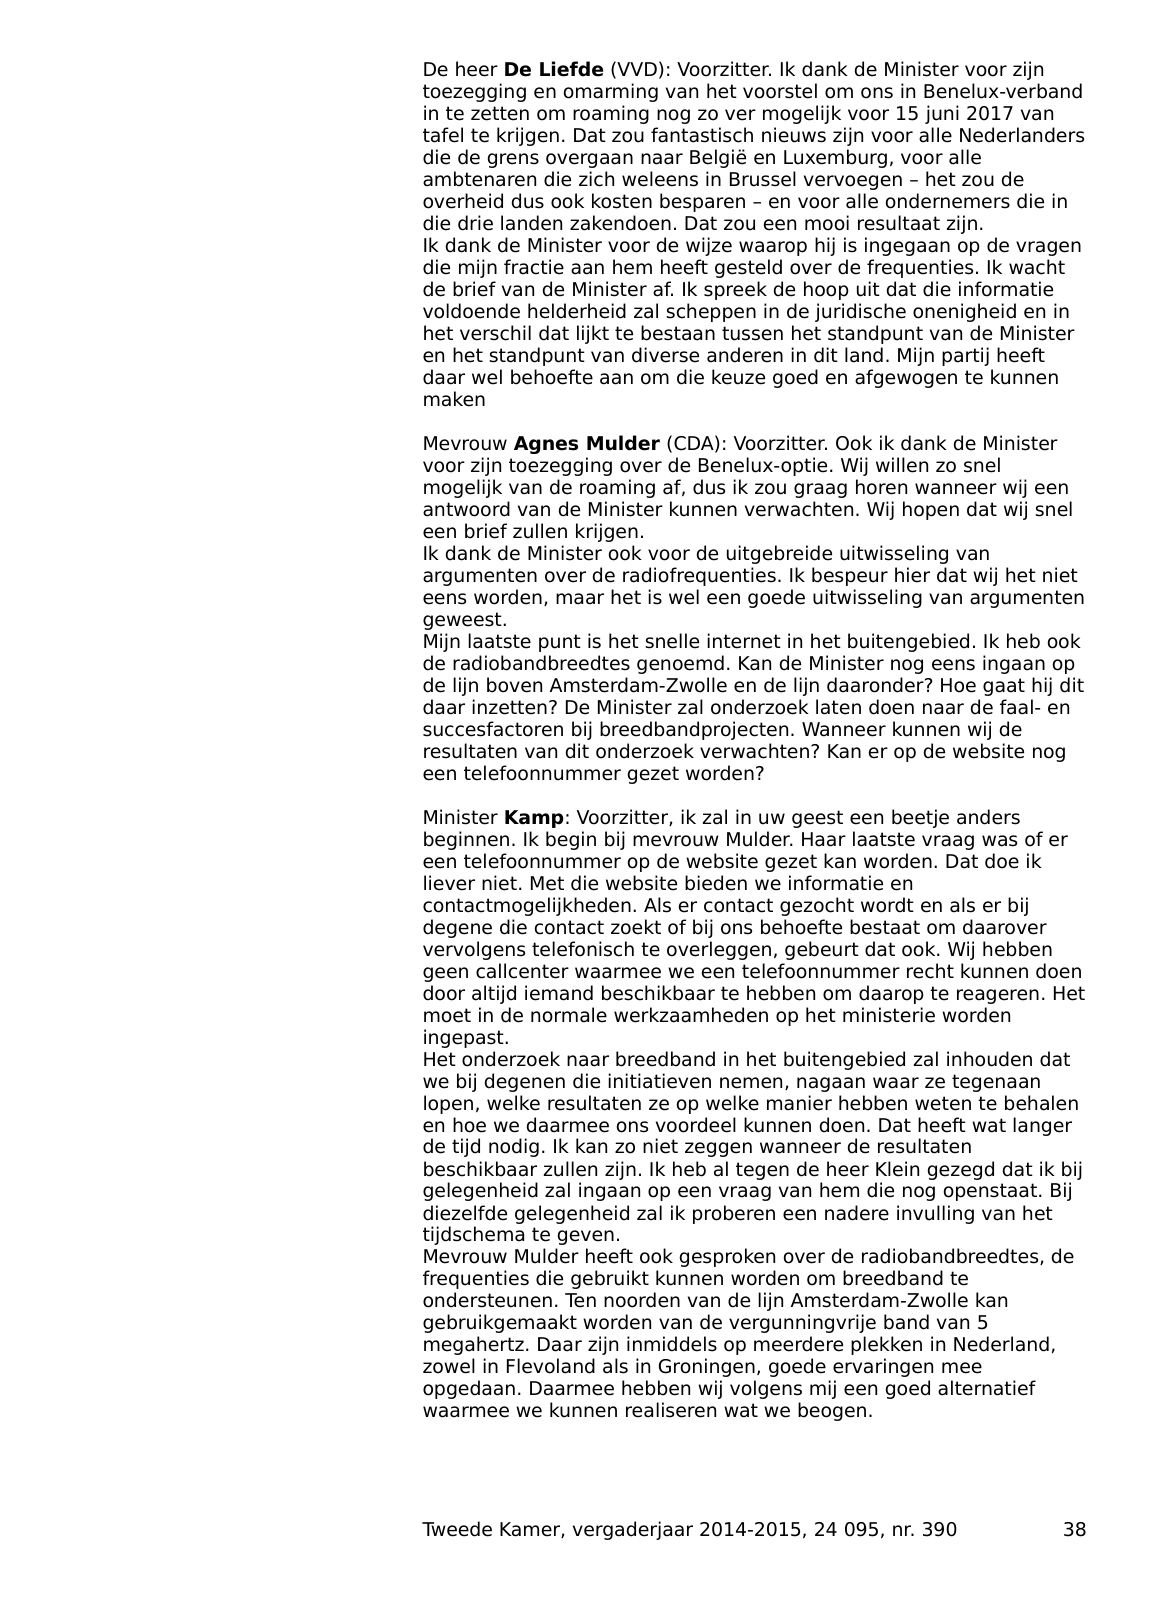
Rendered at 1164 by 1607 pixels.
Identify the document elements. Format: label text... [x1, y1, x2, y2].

text Ik dank de Minister voor de wijze waarop hij is ingegaan op de vragen die mijn fractie aan hem heeft gesteld over de frequenties. Ik wacht de brief van de Minister af. Ik spreek de hoop uit dat die informatie voldoende helderheid zal scheppen in de juridische onenigheid en in het verschil dat lijkt te bestaan tussen het standpunt van de Minister en het standpunt van diverse anderen in dit land. Mijn partij heeft daar wel behoefte aan om die keuze goed en afgewogen te kunnen maken [422, 235, 1087, 411]
text Het onderzoek naar breedband in het buitengebied zal inhouden dat we bij degenen die initiatieven nemen, nagaan waar ze tegenaan lopen, welke resultaten ze op welke manier hebben weten te behalen en hoe we daarmee ons voordeel kunnen doen. Dat heeft wat langer de tijd nodig. Ik kan zo niet zeggen wanneer de resultaten beschikbaar zullen zijn. Ik heb al tegen de heer Klein gezegd dat ik bij gelegenheid zal ingaan op een vraag van hem die nog openstaat. Bij diezelfde gelegenheid zal ik proberen een nadere invulling van het tijdschema te geven. [422, 1048, 1087, 1246]
text Ik dank de Minister ook voor de uitgebreide uitwisseling van argumenten over de radiofrequenties. Ik bespeur hier dat wij het niet eens worden, maar het is wel een goede uitwisseling van argumenten geweest. [422, 543, 1087, 631]
text Mevrouw Agnes Mulder (CDA): Voorzitter. Ook ik dank de Minister voor zijn toezegging over de Benelux-optie. Wij willen zo snel mogelijk van de roaming af, dus ik zou graag horen wanneer wij een antwoord van de Minister kunnen verwachten. Wij hopen dat wij snel een brief zullen krijgen. [422, 433, 1087, 543]
text Mevrouw Mulder heeft ook gesproken over de radiobandbreedtes, de frequenties die gebruikt kunnen worden om breedband te ondersteunen. Ten noorden van de lijn Amsterdam-Zwolle kan gebruikgemaakt worden van de vergunningvrije band van 5 megahertz. Daar zijn inmiddels op meerdere plekken in Nederland, zowel in Flevoland als in Groningen, goede ervaringen mee opgedaan. Daarmee hebben wij volgens mij een goed alternatief waarmee we kunnen realiseren wat we beogen. [422, 1246, 1087, 1422]
text De heer De Liefde (VVD): Voorzitter. Ik dank de Minister voor zijn toezegging en omarming van het voorstel om ons in Benelux-verband in te zetten om roaming nog zo ver mogelijk voor 15 juni 2017 van tafel te krijgen. Dat zou fantastisch nieuws zijn voor alle Nederlanders die de grens overgaan naar België en Luxemburg, voor alle ambtenaren die zich weleens in Brussel vervoegen – het zou de overheid dus ook kosten besparen – en voor alle ondernemers die in die drie landen zakendoen. Dat zou een mooi resultaat zijn. [422, 59, 1087, 235]
text Minister Kamp: Voorzitter, ik zal in uw geest een beetje anders beginnen. Ik begin bij mevrouw Mulder. Haar laatste vraag was of er een telefoonnummer op de website gezet kan worden. Dat doe ik liever niet. Met die website bieden we informatie en contactmogelijkheden. Als er contact gezocht wordt en als er bij degene die contact zoekt of bij ons behoefte bestaat om daarover vervolgens telefonisch te overleggen, gebeurt dat ook. Wij hebben geen callcenter waarmee we een telefoonnummer recht kunnen doen door altijd iemand beschikbaar te hebben om daarop te reageren. Het moet in de normale werkzaamheden op het ministerie worden ingepast. [422, 807, 1087, 1048]
text Mijn laatste punt is het snelle internet in het buitengebied. Ik heb ook de radiobandbreedtes genoemd. Kan de Minister nog eens ingaan op de lijn boven Amsterdam-Zwolle en de lijn daaronder? Hoe gaat hij dit daar inzetten? De Minister zal onderzoek laten doen naar de faal- en succesfactoren bij breedbandprojecten. Wanneer kunnen wij de resultaten van dit onderzoek verwachten? Kan er op de website nog een telefoonnummer gezet worden? [422, 631, 1087, 784]
